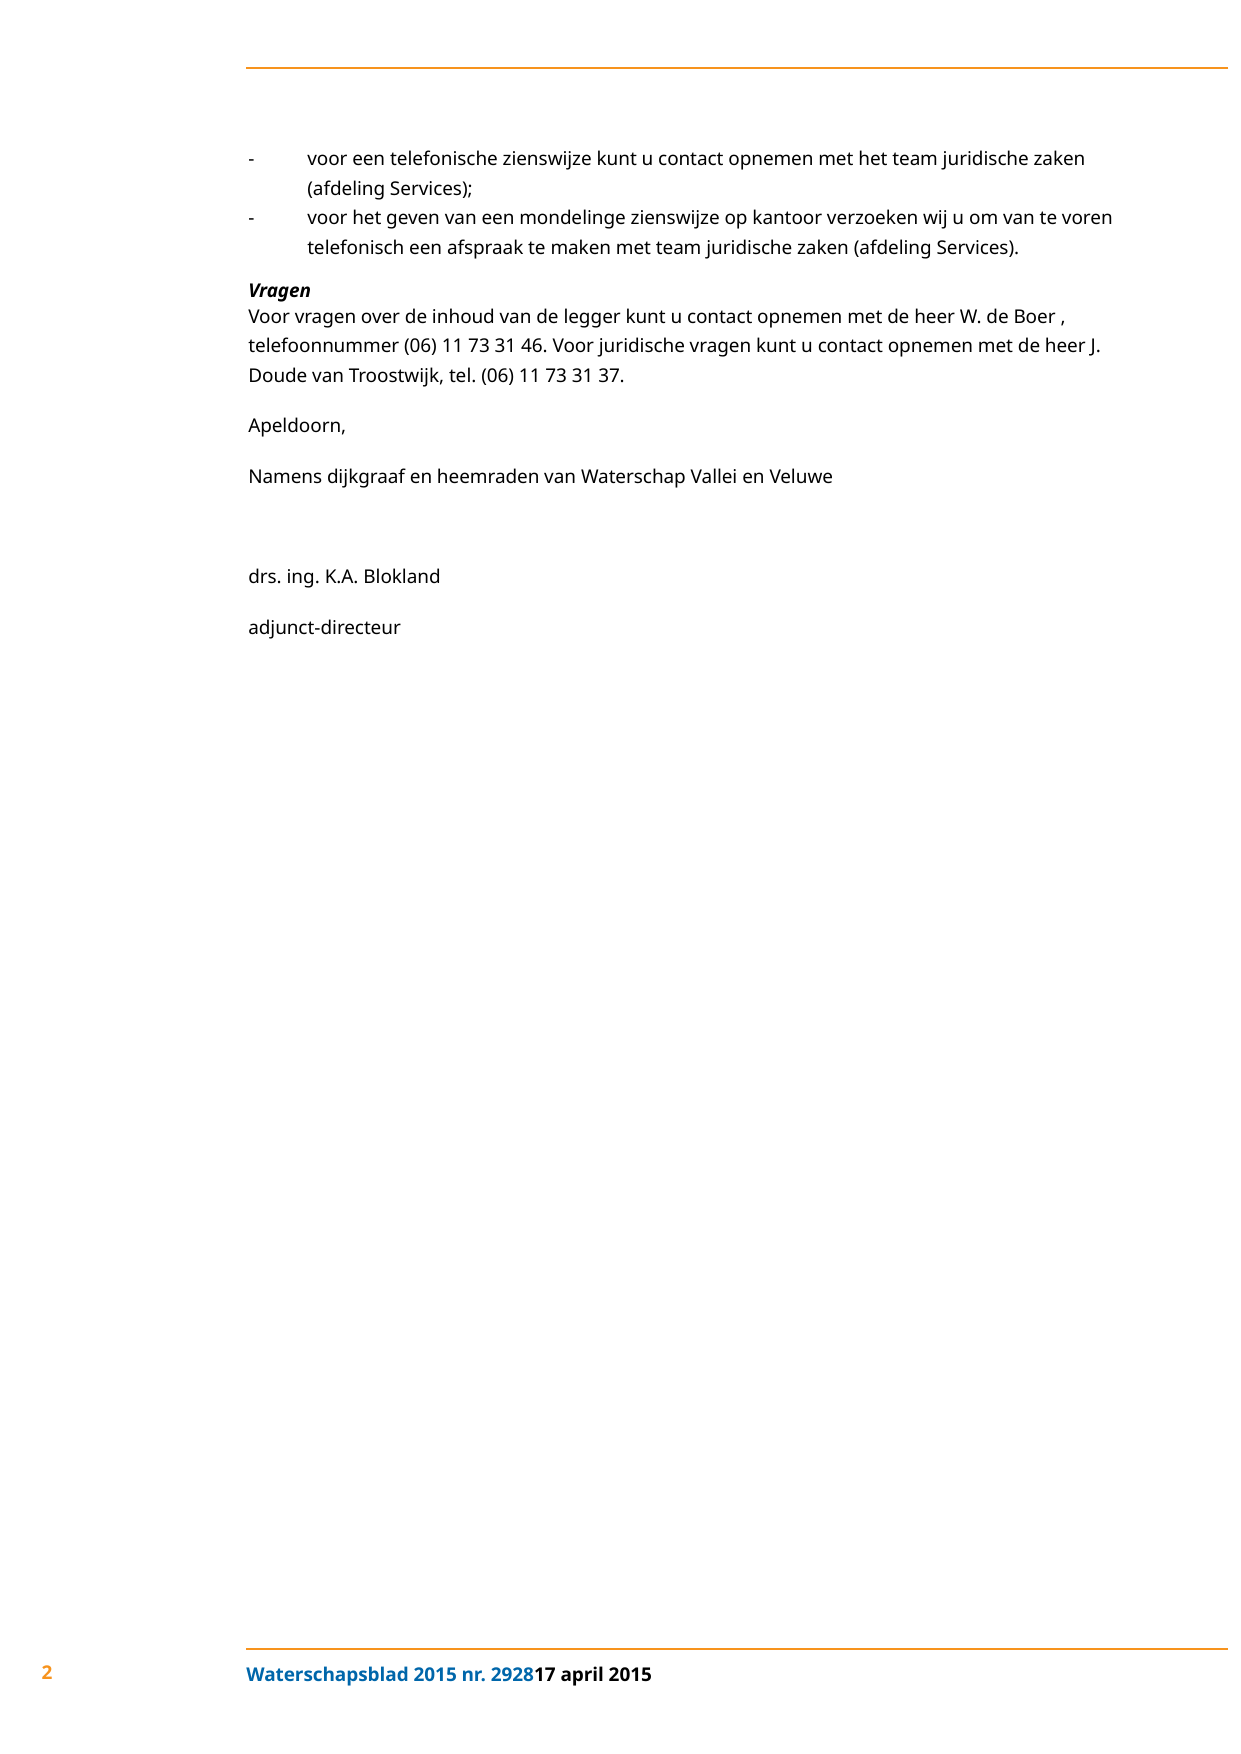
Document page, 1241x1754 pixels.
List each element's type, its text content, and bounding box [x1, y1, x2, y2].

list voor een telefonische zienswijze kunt u contact opnemen met het team juridische zaken (afdeling Services); [248, 145, 1152, 201]
text adjunct-directeur [248, 614, 1152, 640]
text Voor vragen over de inhoud van de legger kunt u contact opnemen met de heer W. de Boer , telefoonnummer (06) 11 73 31 46. Voor juridische vragen kunt u contact opnemen met de heer J. Doude van Troostwijk, tel. (06) 11 73 31 37. [248, 303, 1152, 388]
text Namens dijkgraaf en heemraden van Waterschap Vallei en Veluwe [248, 463, 1152, 488]
list voor het geven van een mondelinge zienswijze op kantoor verzoeken wij u om van te voren telefonisch een afspraak te maken met team juridische zaken (afdeling Services). [248, 204, 1152, 260]
text Apeldoorn, [248, 412, 1152, 438]
text Vragen [248, 277, 1152, 303]
picture [41, 47, 231, 172]
text drs. ing. K.A. Blokland [248, 564, 1152, 589]
